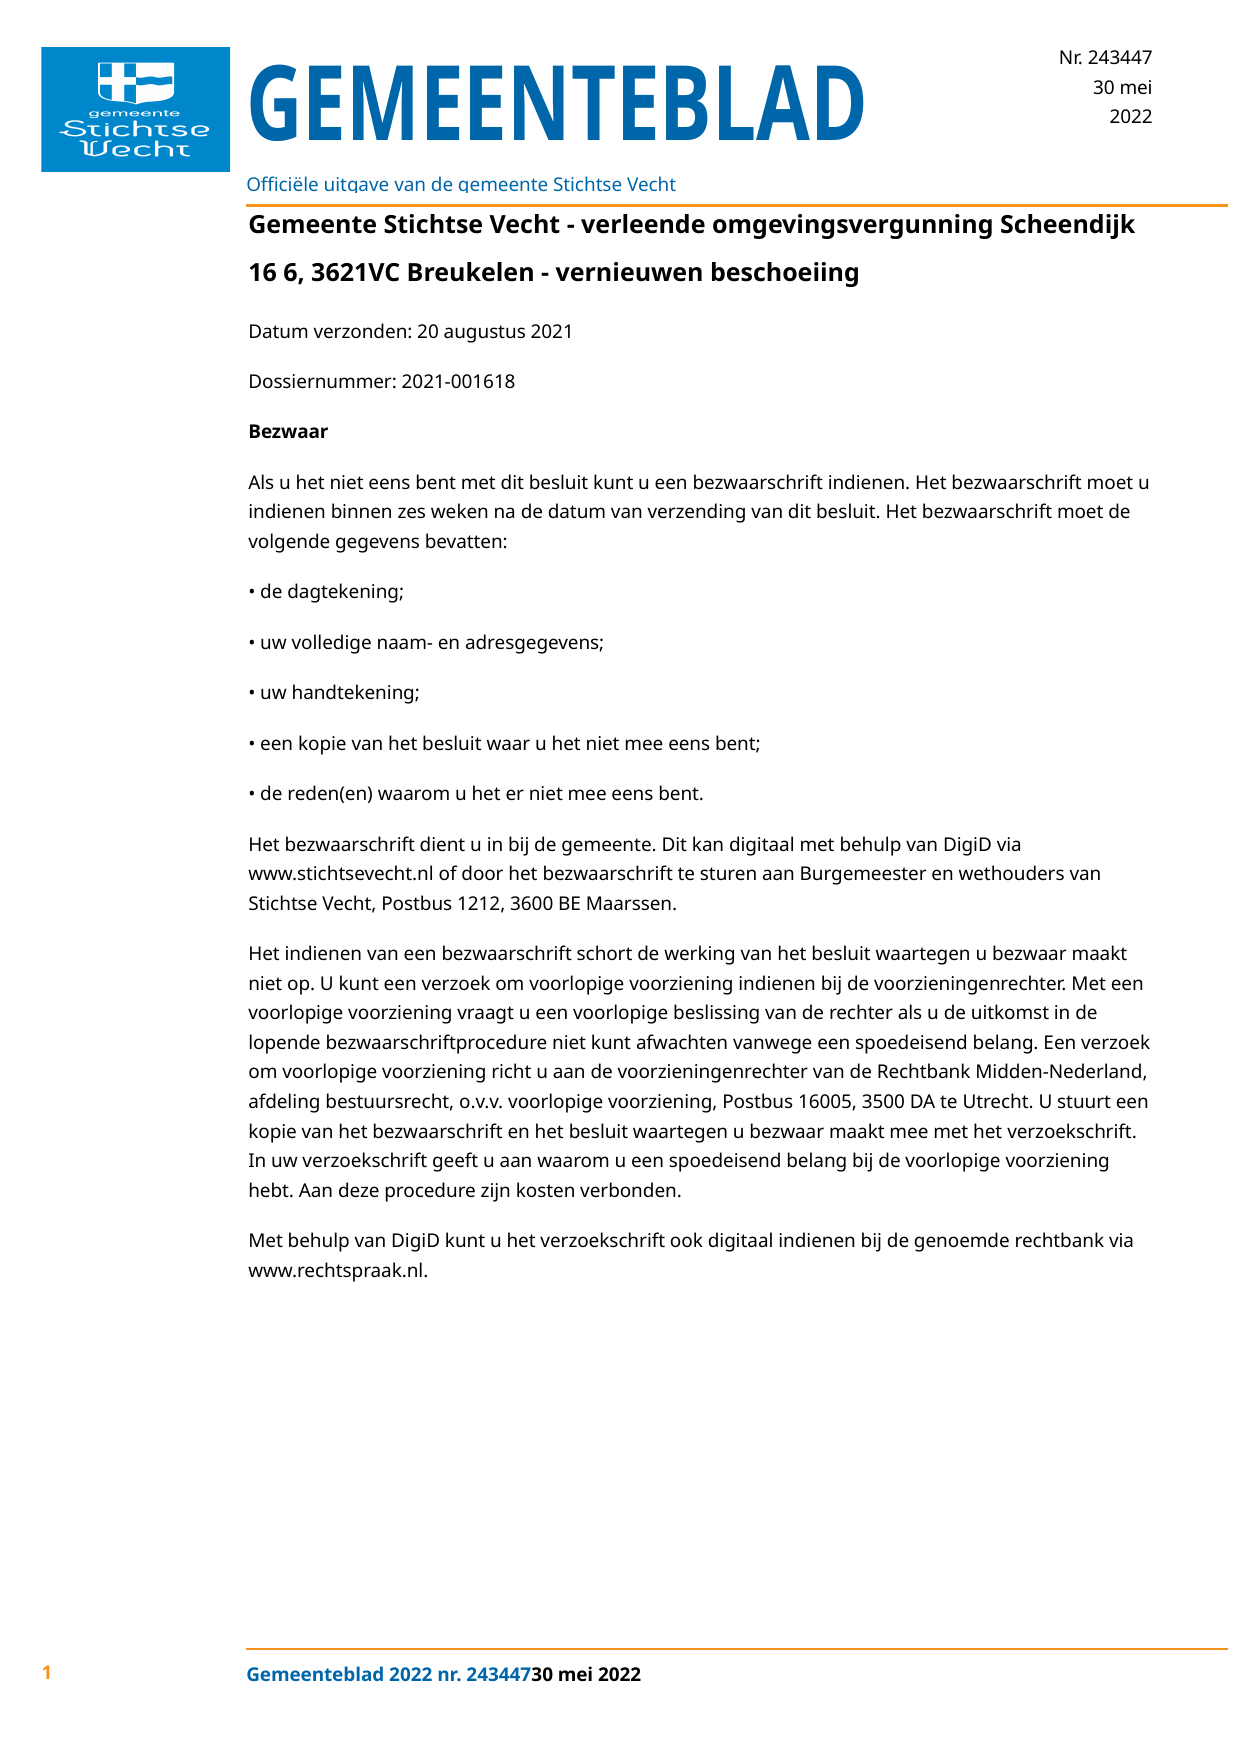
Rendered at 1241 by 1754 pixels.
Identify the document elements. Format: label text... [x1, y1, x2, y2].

text Het bezwaarschrift dient u in bij de gemeente. Dit kan digitaal met behulp van DigiD via www.stichtsevecht.nl of door het bezwaarschrift te sturen aan Burgemeester en wethouders van Stichtse Vecht, Postbus 1212, 3600 BE Maarssen. [248, 831, 1152, 916]
text Met behulp van DigiD kunt u het verzoekschrift ook digitaal indienen bij de genoemde rechtbank via www.rechtspraak.nl. [248, 1227, 1152, 1283]
text Als u het niet eens bent met dit besluit kunt u een bezwaarschrift indienen. Het bezwaarschrift moet u indienen binnen zes weken na de datum van verzending van dit besluit. Het bezwaarschrift moet de volgende gegevens bevatten: [248, 469, 1152, 554]
text • uw volledige naam- en adresgegevens; [248, 629, 1152, 655]
picture [99, 63, 135, 101]
text • de reden(en) waarom u het er niet mee eens bent. [248, 780, 1152, 806]
text Het indienen van een bezwaarschrift schort de werking van het besluit waartegen u bezwaar maakt niet op. U kunt een verzoek om voorlopige voorziening indienen bij de voorzieningenrechter. Met een voorlopige voorziening vraagt u een voorlopige beslissing van de rechter als u de uitkomst in de lopende bezwaarschriftprocedure niet kunt afwachten vanwege een spoedeisend belang. Een verzoek om voorlopige voorziening richt u aan de voorzieningenrechter van de Rechtbank Midden-Nederland, afdeling bestuursrecht, o.v.v. voorlopige voorziening, Postbus 16005, 3500 DA te Utrecht. U stuurt een kopie van het bezwaarschrift en het besluit waartegen u bezwaar maakt mee met het verzoekschrift. In uw verzoekschrift geeft u aan waarom u een spoedeisend belang bij de voorlopige voorziening hebt. Aan deze procedure zijn kosten verbonden. [248, 940, 1152, 1203]
text Gemeente Stichtse Vecht - verleende omgevingsvergunning Scheendijk 16 6, 3621VC Breukelen - vernieuwen beschoeiing [248, 207, 1152, 288]
text Dossiernummer: 2021-001618 [248, 368, 1152, 394]
text Datum verzonden: 20 augustus 2021 [248, 318, 1152, 344]
text Bezwaar [248, 419, 1152, 444]
text • een kopie van het besluit waar u het niet mee eens bent; [248, 730, 1152, 756]
text • uw handtekening; [248, 679, 1152, 705]
text • de dagtekening; [248, 579, 1152, 604]
picture [137, 63, 174, 103]
